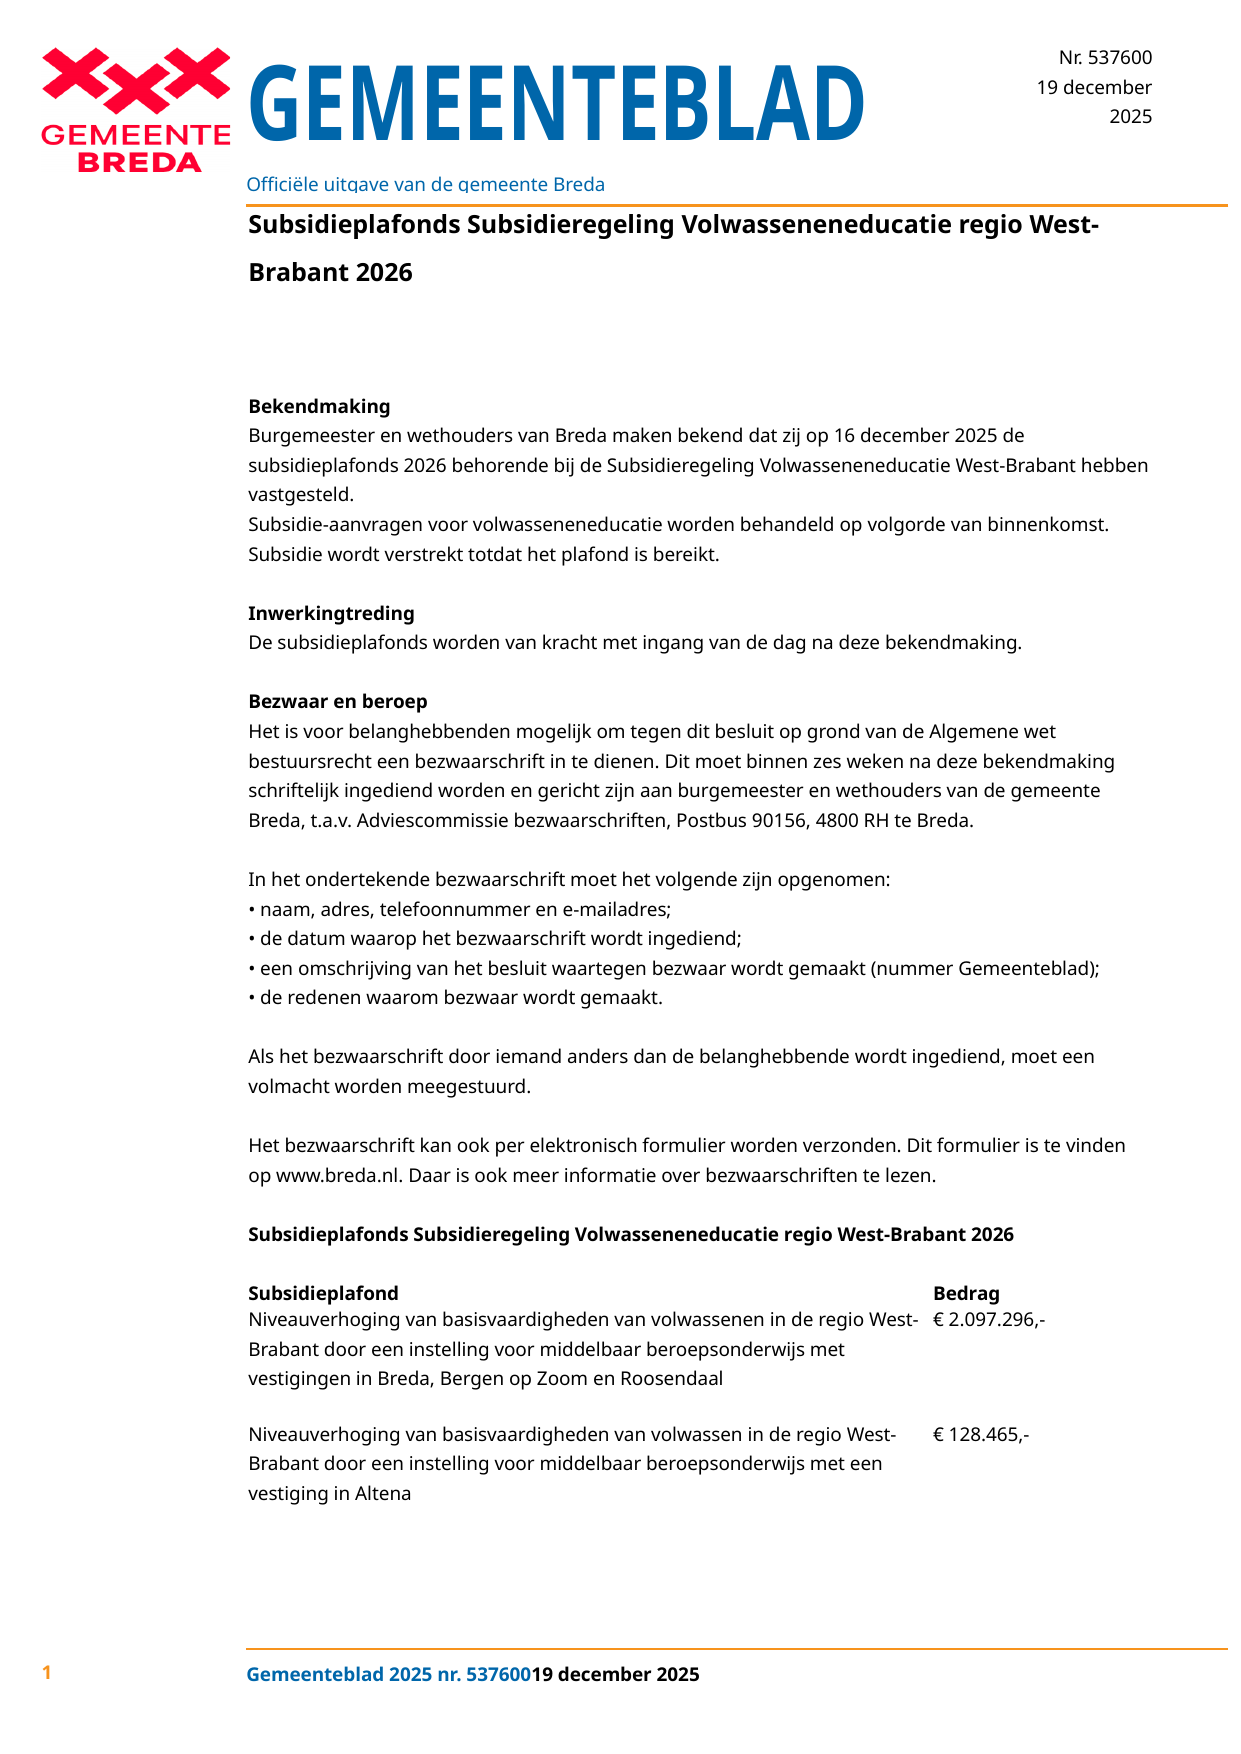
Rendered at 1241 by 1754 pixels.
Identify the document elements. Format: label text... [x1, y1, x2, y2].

text • naam, adres, telefoonnummer en e-mailadres; [248, 896, 1152, 922]
text De subsidieplafonds worden van kracht met ingang van de dag na deze bekendmaking. [248, 629, 1152, 655]
table_header Bedrag [933, 1281, 1152, 1306]
text Als het bezwaarschrift door iemand anders dan de belanghebbende wordt ingediend, moet een volmacht worden meegestuurd. [248, 1044, 1152, 1099]
text Bekendmaking [248, 393, 1152, 419]
text Het is voor belanghebbenden mogelijk om tegen dit besluit op grond van de Algemene wet bestuursrecht een bezwaarschrift in te dienen. Dit moet binnen zes weken na deze bekendmaking schriftelijk ingediend worden en gericht zijn aan burgemeester en wethouders van de gemeente Breda, t.a.v. Adviescommissie bezwaarschriften, Postbus 90156, 4800 RH te Breda. [248, 718, 1152, 833]
text • de redenen waarom bezwaar wordt gemaakt. [248, 984, 1152, 1010]
text Subsidieplafonds Subsidieregeling Volwasseneneducatie regio West-Brabant 2026 [248, 1221, 1152, 1247]
table_cell Niveauverhoging van basisvaardigheden van volwassenen in de regio West-Brabant door een instelling voor middelbaar beroepsonderwijs met vestigingen in Breda, Bergen op Zoom en Roosendaal [248, 1306, 933, 1421]
text Het bezwaarschrift kan ook per elektronisch formulier worden verzonden. Dit formulier is te vinden op www.breda.nl. Daar is ook meer informatie over bezwaarschriften te lezen. [248, 1132, 1152, 1188]
picture [41, 47, 231, 172]
table_cell Niveauverhoging van basisvaardigheden van volwassen in de regio West-Brabant door een instelling voor middelbaar beroepsonderwijs met een vestiging in Altena [248, 1421, 933, 1535]
text • de datum waarop het bezwaarschrift wordt ingediend; [248, 925, 1152, 951]
text Subsidieplafonds Subsidieregeling Volwasseneneducatie regio West-Brabant 2026 [248, 207, 1152, 288]
text Burgemeester en wethouders van Breda maken bekend dat zij op 16 december 2025 de subsidieplafonds 2026 behorende bij de Subsidieregeling Volwasseneneducatie West-Brabant hebben vastgesteld. [248, 422, 1152, 507]
text In het ondertekende bezwaarschrift moet het volgende zijn opgenomen: [248, 866, 1152, 892]
table_cell € 128.465,- [933, 1421, 1152, 1535]
text Bezwaar en beroep [248, 689, 1152, 714]
table_header Subsidieplafond [248, 1281, 933, 1306]
text Inwerkingtreding [248, 600, 1152, 626]
table_cell € 2.097.296,- [933, 1306, 1152, 1421]
text • een omschrijving van het besluit waartegen bezwaar wordt gemaakt (nummer Gemeenteblad); [248, 955, 1152, 981]
text Subsidie-aanvragen voor volwasseneneducatie worden behandeld op volgorde van binnenkomst. Subsidie wordt verstrekt totdat het plafond is bereikt. [248, 511, 1152, 567]
